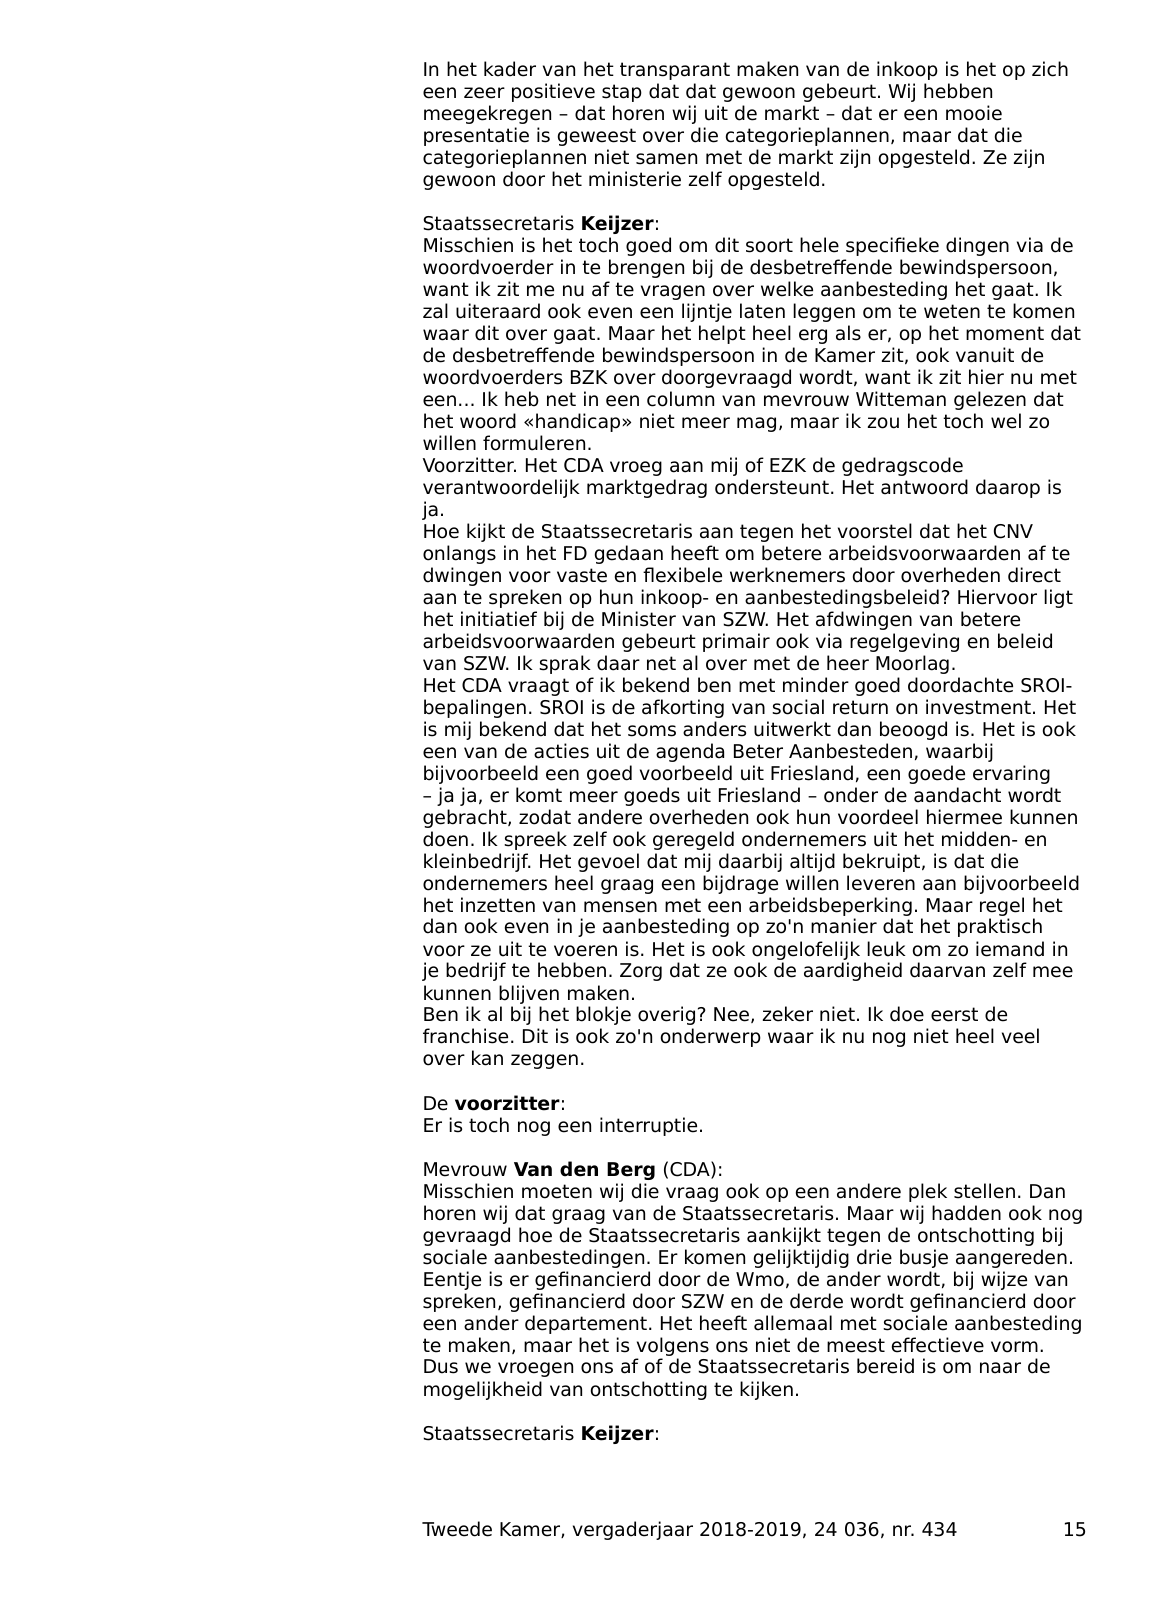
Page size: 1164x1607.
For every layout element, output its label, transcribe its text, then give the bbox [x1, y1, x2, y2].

text De voorzitter: [422, 1092, 1087, 1114]
text Er is toch nog een interruptie. [422, 1114, 1087, 1136]
text Mevrouw Van den Berg (CDA): [422, 1159, 1087, 1181]
text Hoe kijkt de Staatssecretaris aan tegen het voorstel dat het CNV onlangs in het FD gedaan heeft om betere arbeidsvoorwaarden af te dwingen voor vaste en flexibele werknemers door overheden direct aan te spreken op hun inkoop- en aanbestedingsbeleid? Hiervoor ligt het initiatief bij de Minister van SZW. Het afdwingen van betere arbeidsvoorwaarden gebeurt primair ook via regelgeving en beleid van SZW. Ik sprak daar net al over met de heer Moorlag. [422, 521, 1087, 675]
text Het CDA vraagt of ik bekend ben met minder goed doordachte SROI-bepalingen. SROI is de afkorting van social return on investment. Het is mij bekend dat het soms anders uitwerkt dan beoogd is. Het is ook een van de acties uit de agenda Beter Aanbesteden, waarbij bijvoorbeeld een goed voorbeeld uit Friesland, een goede ervaring – ja ja, er komt meer goeds uit Friesland – onder de aandacht wordt gebracht, zodat andere overheden ook hun voordeel hiermee kunnen doen. Ik spreek zelf ook geregeld ondernemers uit het midden- en kleinbedrijf. Het gevoel dat mij daarbij altijd bekruipt, is dat die ondernemers heel graag een bijdrage willen leveren aan bijvoorbeeld het inzetten van mensen met een arbeidsbeperking. Maar regel het dan ook even in je aanbesteding op zo'n manier dat het praktisch voor ze uit te voeren is. Het is ook ongelofelijk leuk om zo iemand in je bedrijf te hebben. Zorg dat ze ook de aardigheid daarvan zelf mee kunnen blijven maken. [422, 675, 1087, 1004]
text Voorzitter. Het CDA vroeg aan mij of EZK de gedragscode verantwoordelijk marktgedrag ondersteunt. Het antwoord daarop is ja. [422, 455, 1087, 521]
text Misschien is het toch goed om dit soort hele specifieke dingen via de woordvoerder in te brengen bij de desbetreffende bewindspersoon, want ik zit me nu af te vragen over welke aanbesteding het gaat. Ik zal uiteraard ook even een lijntje laten leggen om te weten te komen waar dit over gaat. Maar het helpt heel erg als er, op het moment dat de desbetreffende bewindspersoon in de Kamer zit, ook vanuit de woordvoerders BZK over doorgevraagd wordt, want ik zit hier nu met een... Ik heb net in een column van mevrouw Witteman gelezen dat het woord «handicap» niet meer mag, maar ik zou het toch wel zo willen formuleren. [422, 235, 1087, 455]
text Staatssecretaris Keijzer: [422, 213, 1087, 235]
text Staatssecretaris Keijzer: [422, 1423, 1087, 1444]
text Misschien moeten wij die vraag ook op een andere plek stellen. Dan horen wij dat graag van de Staatssecretaris. Maar wij hadden ook nog gevraagd hoe de Staatssecretaris aankijkt tegen de ontschotting bij sociale aanbestedingen. Er komen gelijktijdig drie busje aangereden. Eentje is er gefinancierd door de Wmo, de ander wordt, bij wijze van spreken, gefinancierd door SZW en de derde wordt gefinancierd door een ander departement. Het heeft allemaal met sociale aanbesteding te maken, maar het is volgens ons niet de meest effectieve vorm. Dus we vroegen ons af of de Staatssecretaris bereid is om naar de mogelijkheid van ontschotting te kijken. [422, 1181, 1087, 1400]
text In het kader van het transparant maken van de inkoop is het op zich een zeer positieve stap dat dat gewoon gebeurt. Wij hebben meegekregen – dat horen wij uit de markt – dat er een mooie presentatie is geweest over die categorieplannen, maar dat die categorieplannen niet samen met de markt zijn opgesteld. Ze zijn gewoon door het ministerie zelf opgesteld. [422, 59, 1087, 191]
text Ben ik al bij het blokje overig? Nee, zeker niet. Ik doe eerst de franchise. Dit is ook zo'n onderwerp waar ik nu nog niet heel veel over kan zeggen. [422, 1004, 1087, 1070]
